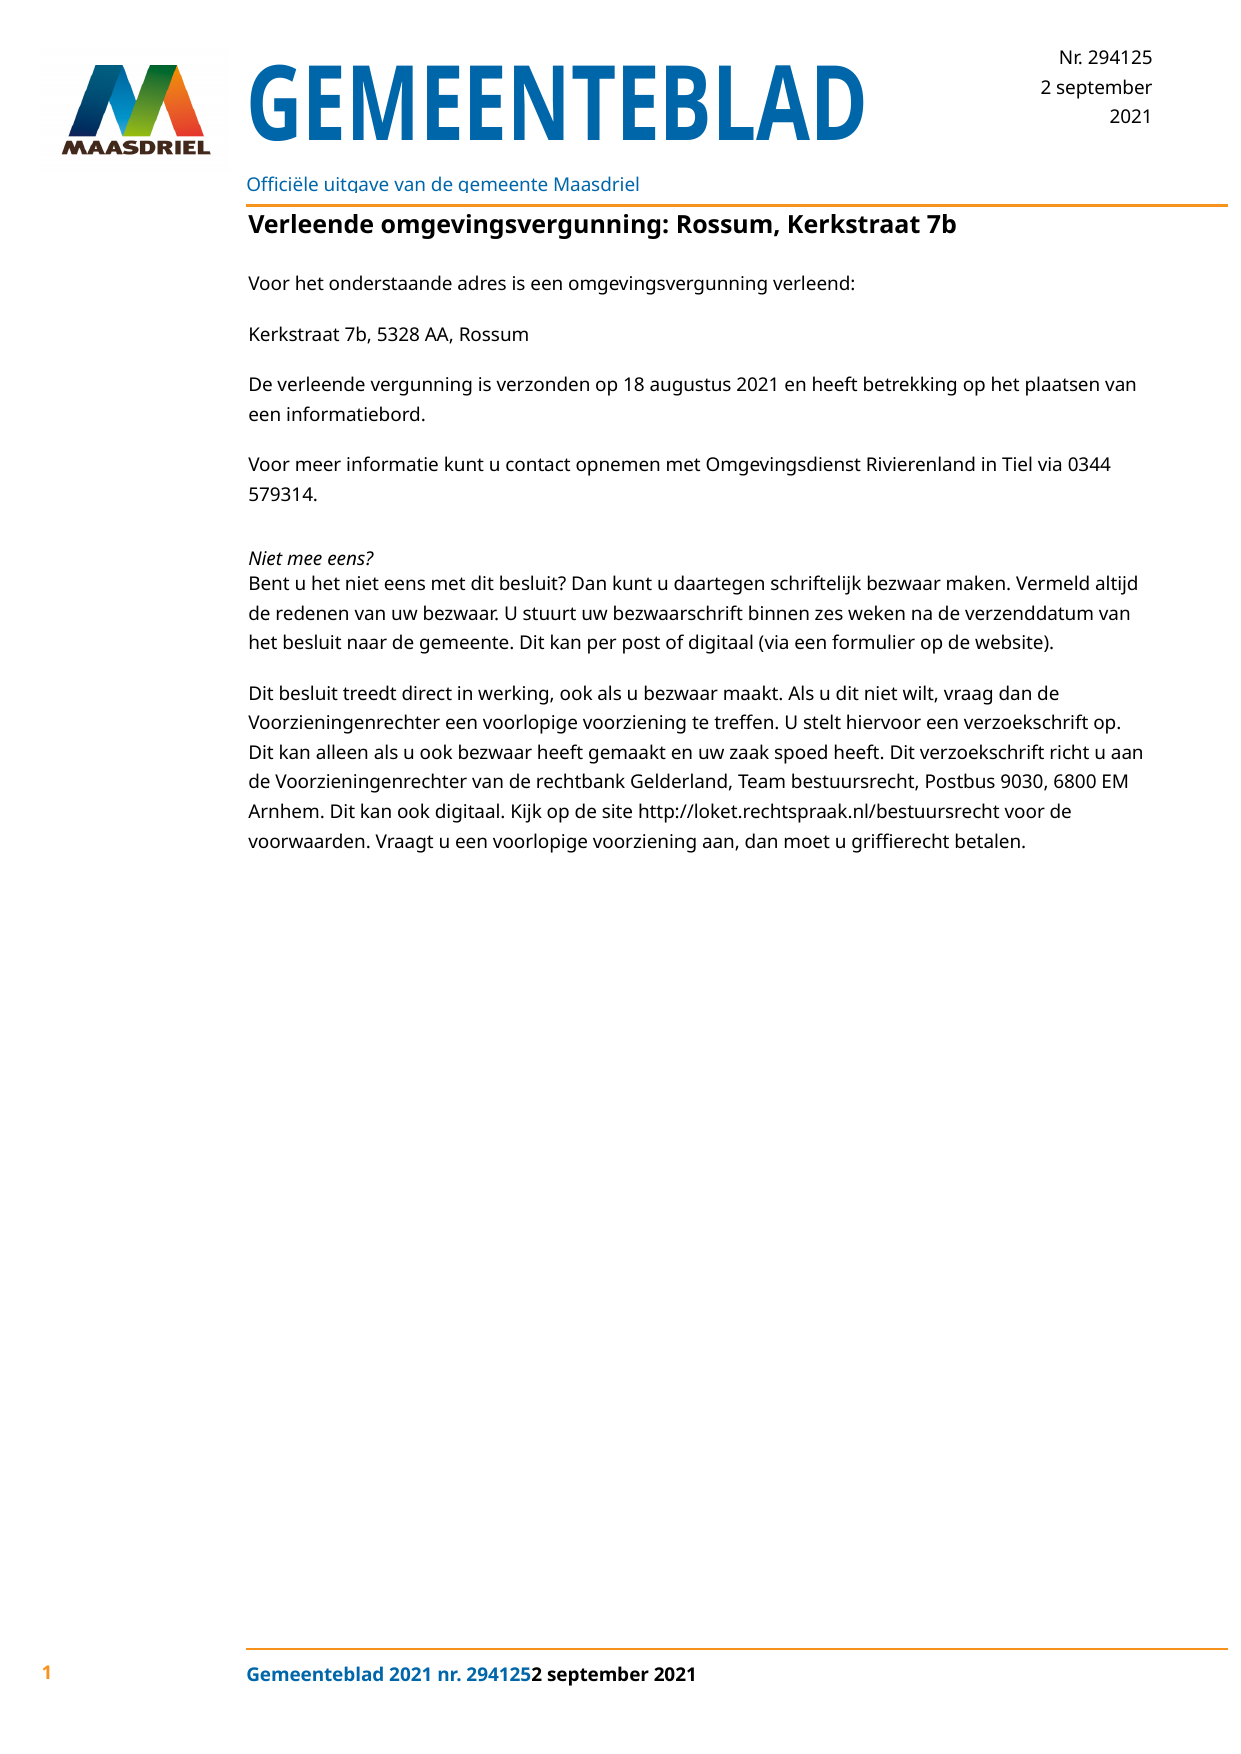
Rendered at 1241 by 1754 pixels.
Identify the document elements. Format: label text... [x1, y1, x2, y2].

picture [41, 47, 231, 172]
text Niet mee eens? [248, 545, 1152, 570]
text De verleende vergunning is verzonden op 18 augustus 2021 en heeft betrekking op het plaatsen van een informatiebord. [248, 371, 1152, 426]
text Kerkstraat 7b, 5328 AA, Rossum [248, 321, 1152, 346]
text Voor het onderstaande adres is een omgevingsvergunning verleend: [248, 270, 1152, 296]
text Dit besluit treedt direct in werking, ook als u bezwaar maakt. Als u dit niet wilt, vraag dan de Voorzieningenrechter een voorlopige voorziening te treffen. U stelt hiervoor een verzoekschrift op. Dit kan alleen als u ook bezwaar heeft gemaakt en uw zaak spoed heeft. Dit verzoekschrift richt u aan de Voorzieningenrechter van de rechtbank Gelderland, Team bestuursrecht, Postbus 9030, 6800 EM Arnhem. Dit kan ook digitaal. Kijk op de site http://loket.rechtspraak.nl/bestuursrecht voor de voorwaarden. Vraagt u een voorlopige voorziening aan, dan moet u griffierecht betalen. [248, 680, 1152, 854]
text Bent u het niet eens met dit besluit? Dan kunt u daartegen schriftelijk bezwaar maken. Vermeld altijd de redenen van uw bezwaar. U stuurt uw bezwaarschrift binnen zes weken na de verzenddatum van het besluit naar de gemeente. Dit kan per post of digitaal (via een formulier op de website). [248, 570, 1152, 655]
text Verleende omgevingsvergunning: Rossum, Kerkstraat 7b [248, 207, 1152, 241]
text Voor meer informatie kunt u contact opnemen met Omgevingsdienst Rivierenland in Tiel via 0344 579314. [248, 451, 1152, 506]
